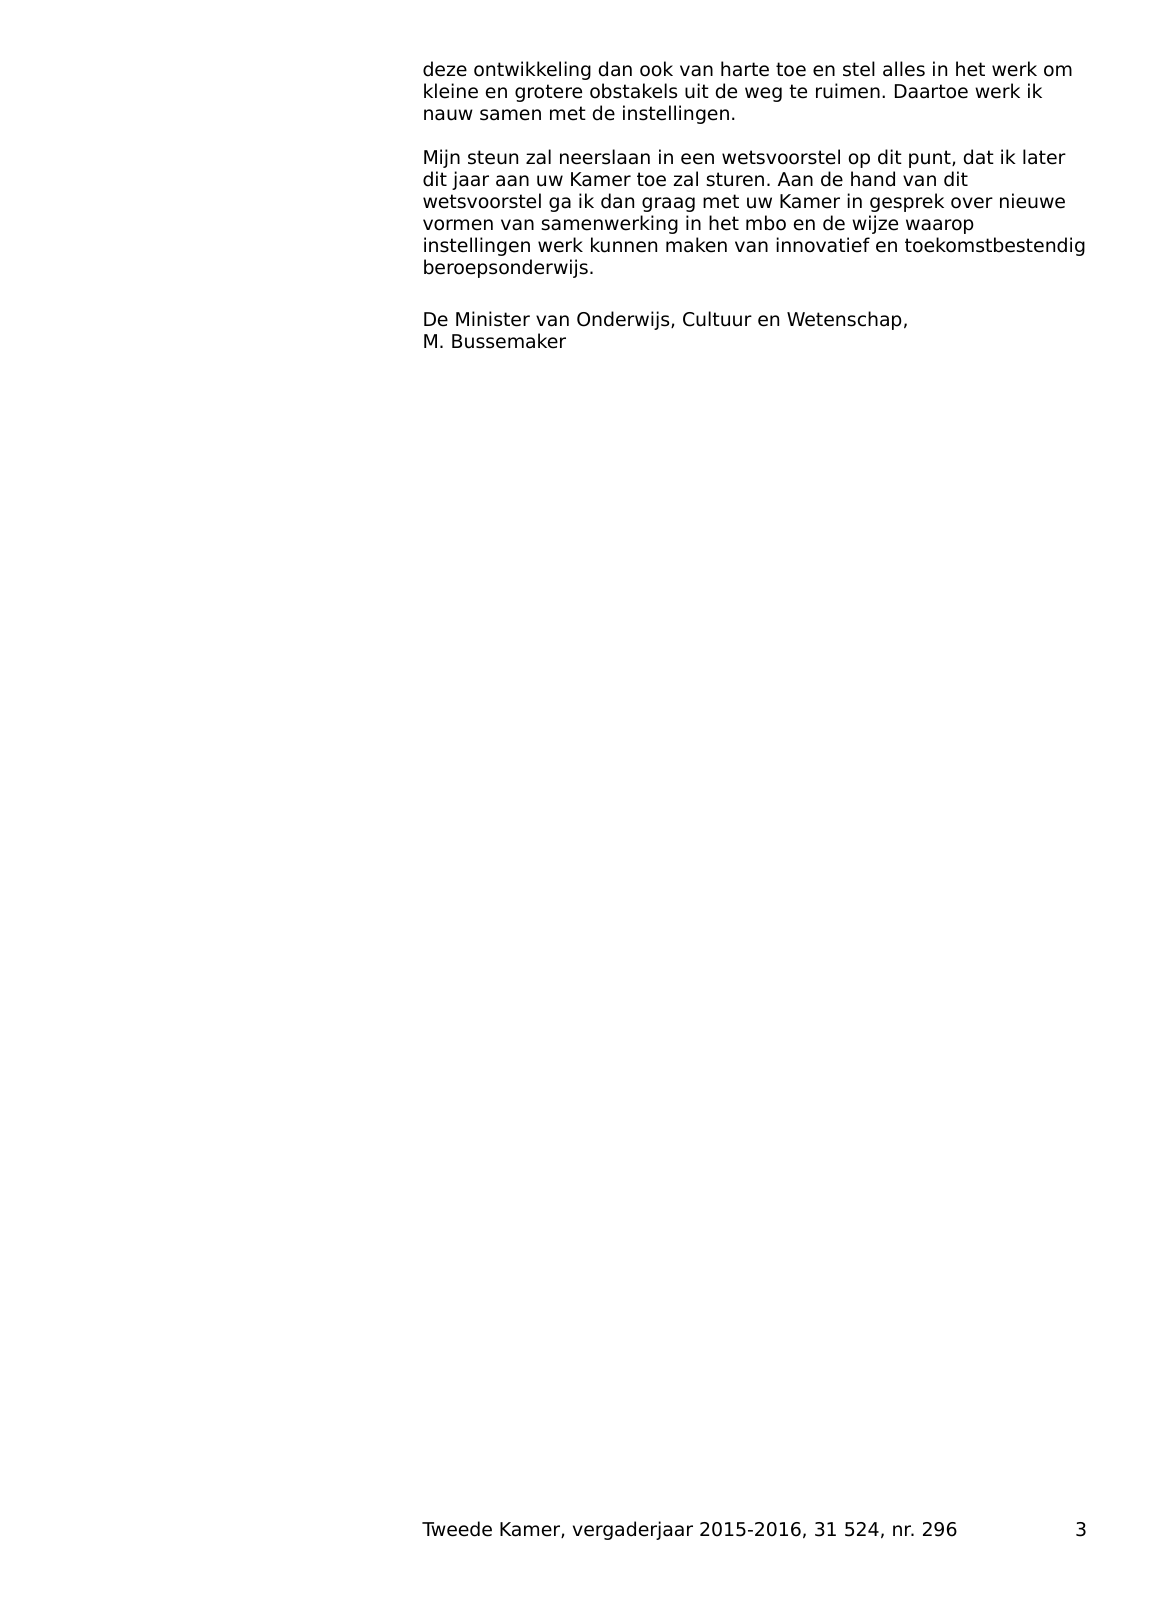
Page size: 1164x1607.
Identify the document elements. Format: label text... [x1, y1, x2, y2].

text De Minister van Onderwijs, Cultuur en Wetenschap, M. Bussemaker [422, 309, 1087, 353]
text deze ontwikkeling dan ook van harte toe en stel alles in het werk om kleine en grotere obstakels uit de weg te ruimen. Daartoe werk ik nauw samen met de instellingen. [422, 59, 1087, 125]
text Mijn steun zal neerslaan in een wetsvoorstel op dit punt, dat ik later dit jaar aan uw Kamer toe zal sturen. Aan de hand van dit wetsvoorstel ga ik dan graag met uw Kamer in gesprek over nieuwe vormen van samenwerking in het mbo en de wijze waarop instellingen werk kunnen maken van innovatief en toekomstbestendig beroepsonderwijs. [422, 147, 1087, 279]
